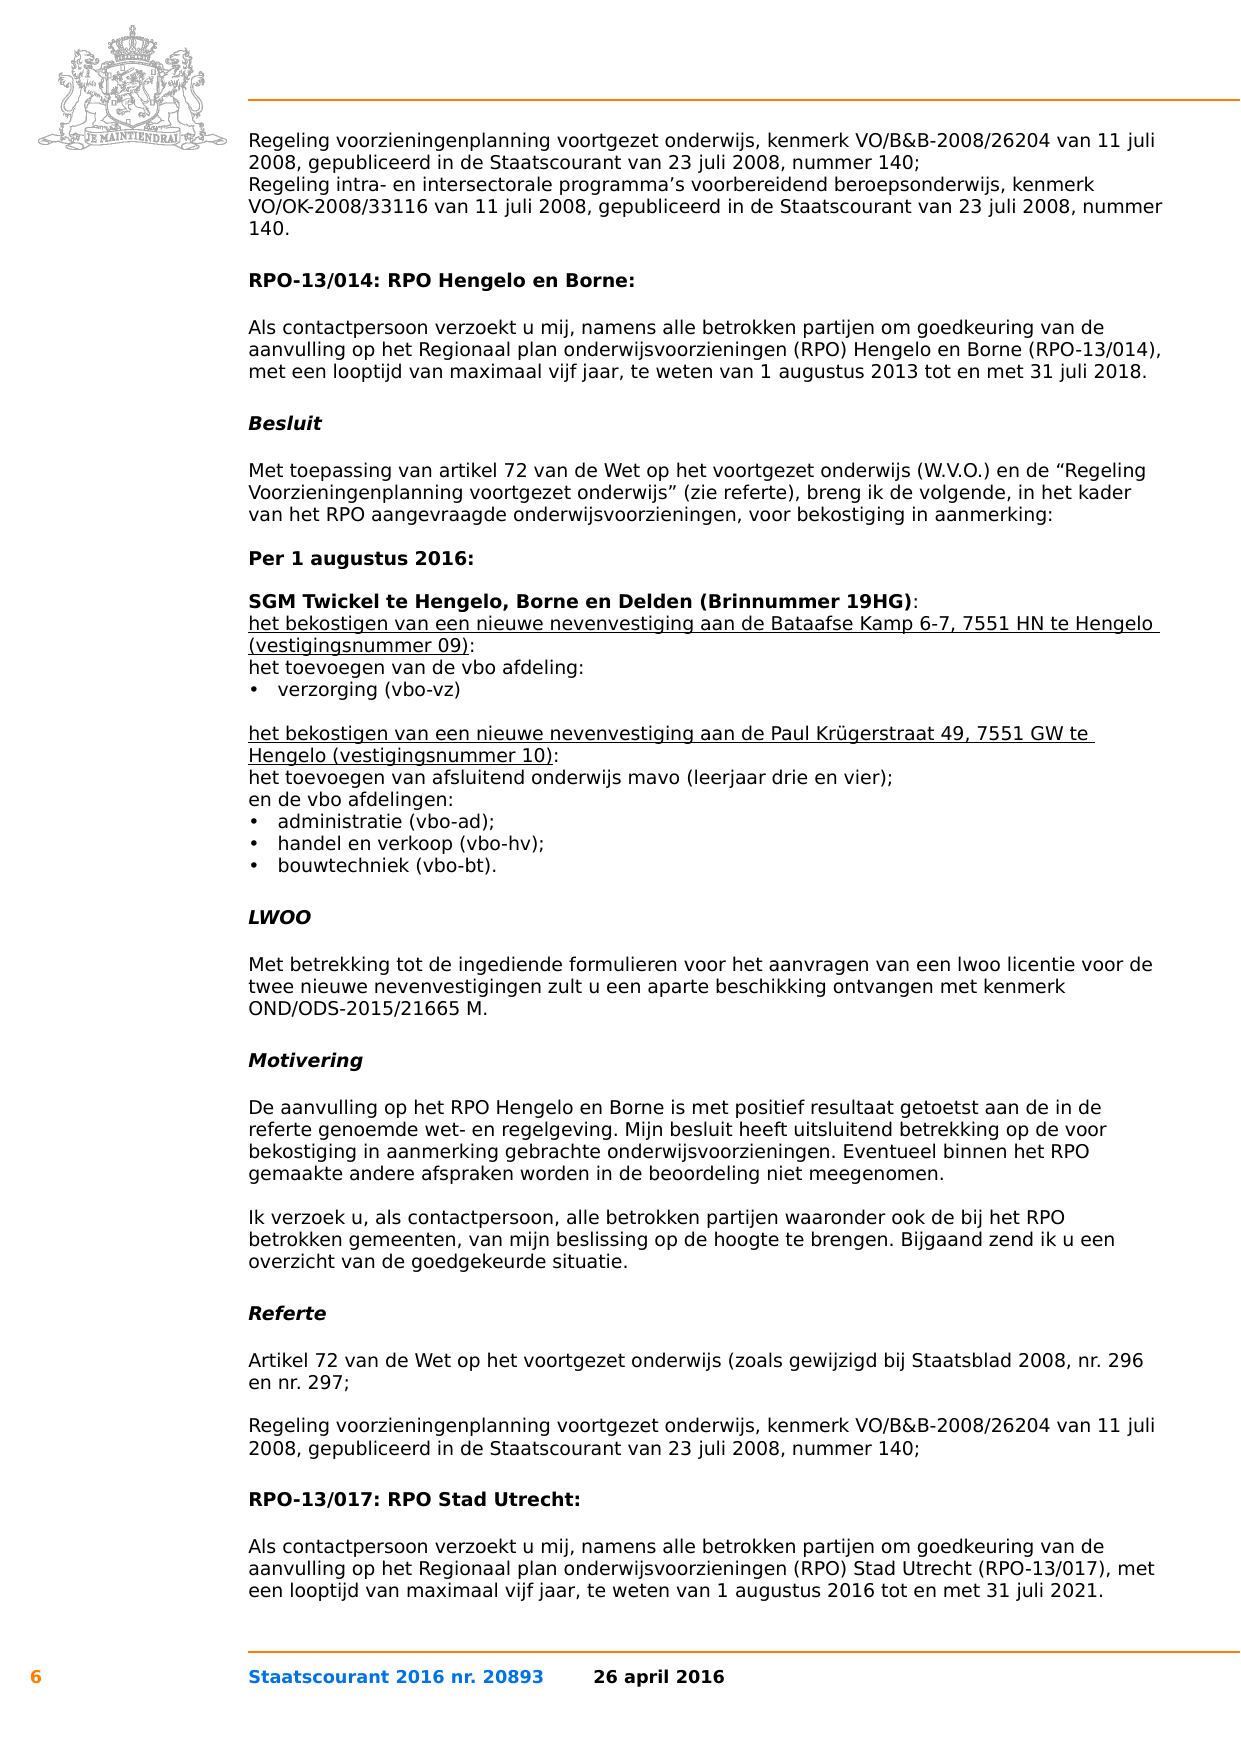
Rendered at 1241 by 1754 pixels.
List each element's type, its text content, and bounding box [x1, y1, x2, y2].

text SGM Twickel te Hengelo, Borne en Delden (Brinnummer 19HG): [248, 591, 1163, 613]
subtitle RPO-13/017: RPO Stad Utrecht: [248, 1489, 1163, 1511]
text Regeling voorzieningenplanning voortgezet onderwijs, kenmerk VO/B&B-2008/26204 van 11 juli 2008, gepubliceerd in de Staatscourant van 23 juli 2008, nummer 140; [248, 1415, 1163, 1459]
subtitle LWOO [248, 907, 1163, 929]
text het bekostigen van een nieuwe nevenvestiging aan de Paul Krügerstraat 49, 7551 GW te Hengelo (vestigingsnummer 10): [248, 723, 1163, 767]
subtitle Motivering [248, 1050, 1163, 1072]
subtitle Referte [248, 1303, 1163, 1324]
subtitle Besluit [248, 413, 1163, 435]
text • handel en verkoop (vbo-hv); [248, 833, 1163, 855]
text • administratie (vbo-ad); [248, 811, 1163, 833]
text Als contactpersoon verzoekt u mij, namens alle betrokken partijen om goedkeuring van de aanvulling op het Regionaal plan onderwijsvoorzieningen (RPO) Stad Utrecht (RPO-13/017), met een looptijd van maximaal vijf jaar, te weten van 1 augustus 2016 tot en met 31 juli 2021. [248, 1536, 1163, 1602]
text Regeling voorzieningenplanning voortgezet onderwijs, kenmerk VO/B&B-2008/26204 van 11 juli 2008, gepubliceerd in de Staatscourant van 23 juli 2008, nummer 140; [248, 130, 1163, 174]
text Met betrekking tot de ingediende formulieren voor het aanvragen van een lwoo licentie voor de twee nieuwe nevenvestigingen zult u een aparte beschikking ontvangen met kenmerk OND/ODS-2015/21665 M. [248, 954, 1163, 1020]
text Per 1 augustus 2016: [248, 547, 1163, 569]
text Artikel 72 van de Wet op het voortgezet onderwijs (zoals gewijzigd bij Staatsblad 2008, nr. 296 en nr. 297; [248, 1349, 1163, 1393]
subtitle RPO-13/014: RPO Hengelo en Borne: [248, 270, 1163, 292]
text het toevoegen van afsluitend onderwijs mavo (leerjaar drie en vier); [248, 767, 1163, 789]
text het toevoegen van de vbo afdeling: [248, 657, 1163, 679]
text het bekostigen van een nieuwe nevenvestiging aan de Bataafse Kamp 6-7, 7551 HN te Hengelo (vestigingsnummer 09): [248, 613, 1163, 657]
text Met toepassing van artikel 72 van de Wet op het voortgezet onderwijs (W.V.O.) en de “Regeling Voorzieningenplanning voortgezet onderwijs” (zie referte), breng ik de volgende, in het kader van het RPO aangevraagde onderwijsvoorzieningen, voor bekostiging in aanmerking: [248, 460, 1163, 526]
picture [38, 25, 227, 150]
text Als contactpersoon verzoekt u mij, namens alle betrokken partijen om goedkeuring van de aanvulling op het Regionaal plan onderwijsvoorzieningen (RPO) Hengelo en Borne (RPO-13/014), met een looptijd van maximaal vijf jaar, te weten van 1 augustus 2013 tot en met 31 juli 2018. [248, 317, 1163, 383]
text Regeling intra- en intersectorale programma’s voorbereidend beroepsonderwijs, kenmerk VO/OK-2008/33116 van 11 juli 2008, gepubliceerd in de Staatscourant van 23 juli 2008, nummer 140. [248, 174, 1163, 240]
text De aanvulling op het RPO Hengelo en Borne is met positief resultaat getoetst aan de in de referte genoemde wet- en regelgeving. Mijn besluit heeft uitsluitend betrekking op de voor bekostiging in aanmerking gebrachte onderwijsvoorzieningen. Eventueel binnen het RPO gemaakte andere afspraken worden in de beoordeling niet meegenomen. [248, 1097, 1163, 1185]
text • verzorging (vbo-vz) [248, 679, 1163, 701]
text • bouwtechniek (vbo-bt). [248, 855, 1163, 877]
text Ik verzoek u, als contactpersoon, alle betrokken partijen waaronder ook de bij het RPO betrokken gemeenten, van mijn beslissing op de hoogte te brengen. Bijgaand zend ik u een overzicht van de goedgekeurde situatie. [248, 1207, 1163, 1273]
text en de vbo afdelingen: [248, 789, 1163, 811]
